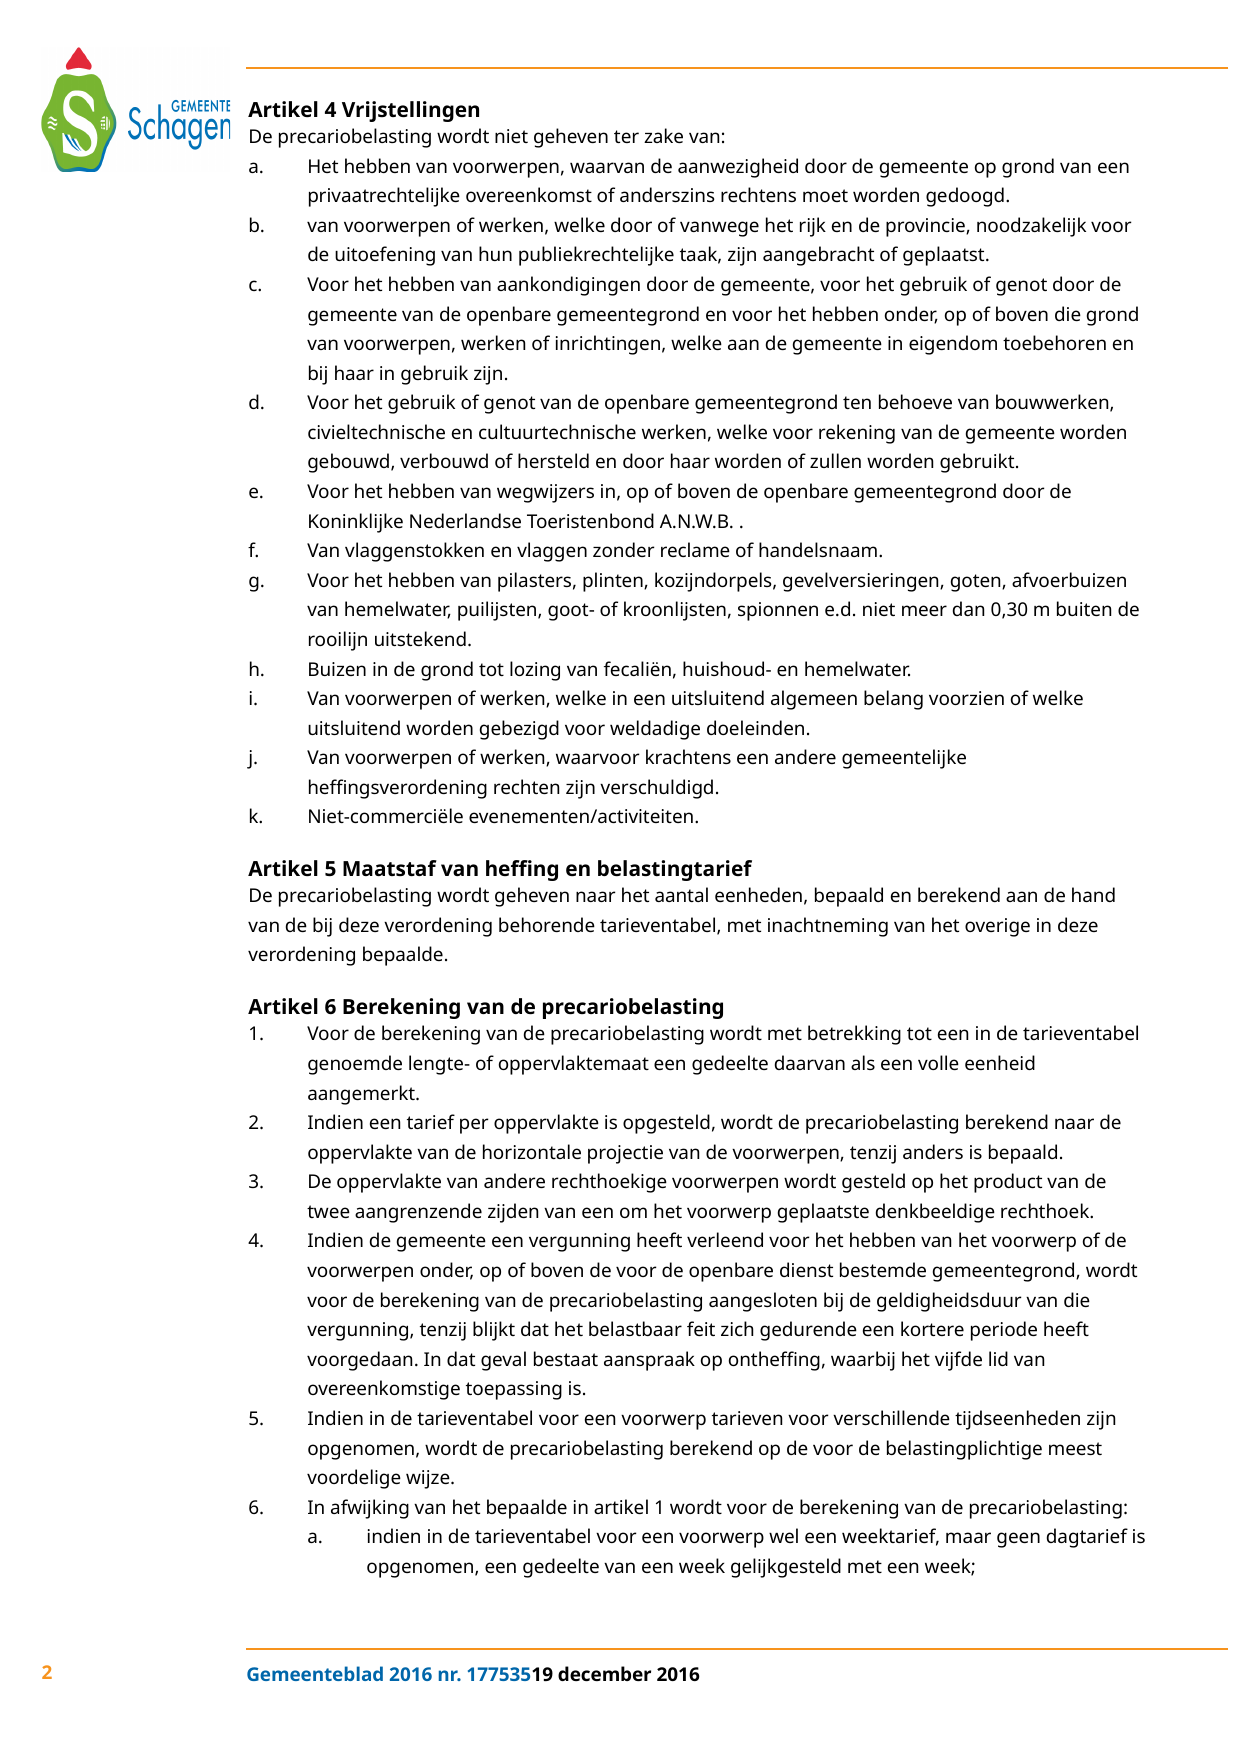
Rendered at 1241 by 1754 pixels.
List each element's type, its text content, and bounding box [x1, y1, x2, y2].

list Indien in de tarieventabel voor een voorwerp tarieven voor verschillende tijdseenheden zijn opgenomen, wordt de precariobelasting berekend op de voor de belastingplichtige meest voordelige wijze. [248, 1405, 1152, 1490]
text Artikel 6 Berekening van de precariobelasting [248, 992, 1152, 1021]
list Voor het hebben van aankondigingen door de gemeente, voor het gebruik of genot door de gemeente van de openbare gemeentegrond en voor het hebben onder, op of boven die grond van voorwerpen, werken of inrichtingen, welke aan de gemeente in eigendom toebehoren en bij haar in gebruik zijn. [248, 271, 1152, 386]
list Van voorwerpen of werken, waarvoor krachtens een andere gemeentelijke heffingsverordening rechten zijn verschuldigd. [248, 744, 1152, 800]
text De precariobelasting wordt niet geheven ter zake van: [248, 123, 1152, 149]
text Artikel 5 Maatstaf van heffing en belastingtarief [248, 854, 1152, 882]
text Artikel 4 Vrijstellingen [248, 95, 1152, 123]
list Niet-commerciële evenementen/activiteiten. [248, 804, 1152, 829]
list Voor het gebruik of genot van de openbare gemeentegrond ten behoeve van bouwwerken, civieltechnische en cultuurtechnische werken, welke voor rekening van de gemeente worden gebouwd, verbouwd of hersteld en door haar worden of zullen worden gebruikt. [248, 389, 1152, 474]
list van voorwerpen of werken, welke door of vanwege het rijk en de provincie, noodzakelijk voor de uitoefening van hun publiekrechtelijke taak, zijn aangebracht of geplaatst. [248, 212, 1152, 267]
list Indien de gemeente een vergunning heeft verleend voor het hebben van het voorwerp of de voorwerpen onder, op of boven de voor de openbare dienst bestemde gemeentegrond, wordt voor de berekening van de precariobelasting aangesloten bij de geldigheidsduur van die vergunning, tenzij blijkt dat het belastbaar feit zich gedurende een kortere periode heeft voorgedaan. In dat geval bestaat aanspraak op ontheffing, waarbij het vijfde lid van overeenkomstige toepassing is. [248, 1228, 1152, 1401]
list Van voorwerpen of werken, welke in een uitsluitend algemeen belang voorzien of welke uitsluitend worden gebezigd voor weldadige doeleinden. [248, 685, 1152, 741]
list Het hebben van voorwerpen, waarvan de aanwezigheid door de gemeente op grond van een privaatrechtelijke overeenkomst of anderszins rechtens moet worden gedoogd. [248, 153, 1152, 208]
list Van vlaggenstokken en vlaggen zonder reclame of handelsnaam. [248, 537, 1152, 563]
text De precariobelasting wordt geheven naar het aantal eenheden, bepaald en berekend aan de hand van de bij deze verordening behorende tarieventabel, met inachtneming van het overige in deze verordening bepaalde. [248, 882, 1152, 967]
list Voor de berekening van de precariobelasting wordt met betrekking tot een in de tarieventabel genoemde lengte- of oppervlaktemaat een gedeelte daarvan als een volle eenheid aangemerkt. [248, 1021, 1152, 1105]
list Voor het hebben van pilasters, plinten, kozijndorpels, gevelversieringen, goten, afvoerbuizen van hemelwater, puilijsten, goot- of kroonlijsten, spionnen e.d. niet meer dan 0,30 m buiten de rooilijn uitstekend. [248, 567, 1152, 652]
list Indien een tarief per oppervlakte is opgesteld, wordt de precariobelasting berekend naar de oppervlakte van de horizontale projectie van de voorwerpen, tenzij anders is bepaald. [248, 1109, 1152, 1164]
picture [41, 47, 231, 172]
list indien in de tarieventabel voor een voorwerp wel een weektarief, maar geen dagtarief is opgenomen, een gedeelte van een week gelijkgesteld met een week; [307, 1523, 1152, 1579]
list De oppervlakte van andere rechthoekige voorwerpen wordt gesteld op het product van de twee aangrenzende zijden van een om het voorwerp geplaatste denkbeeldige rechthoek. [248, 1168, 1152, 1224]
list In afwijking van het bepaalde in artikel 1 wordt voor de berekening van de precariobelasting: [248, 1494, 1152, 1519]
list Buizen in de grond tot lozing van fecaliën, huishoud- en hemelwater. [248, 656, 1152, 681]
list Voor het hebben van wegwijzers in, op of boven de openbare gemeentegrond door de Koninklijke Nederlandse Toeristenbond A.N.W.B. . [248, 478, 1152, 533]
